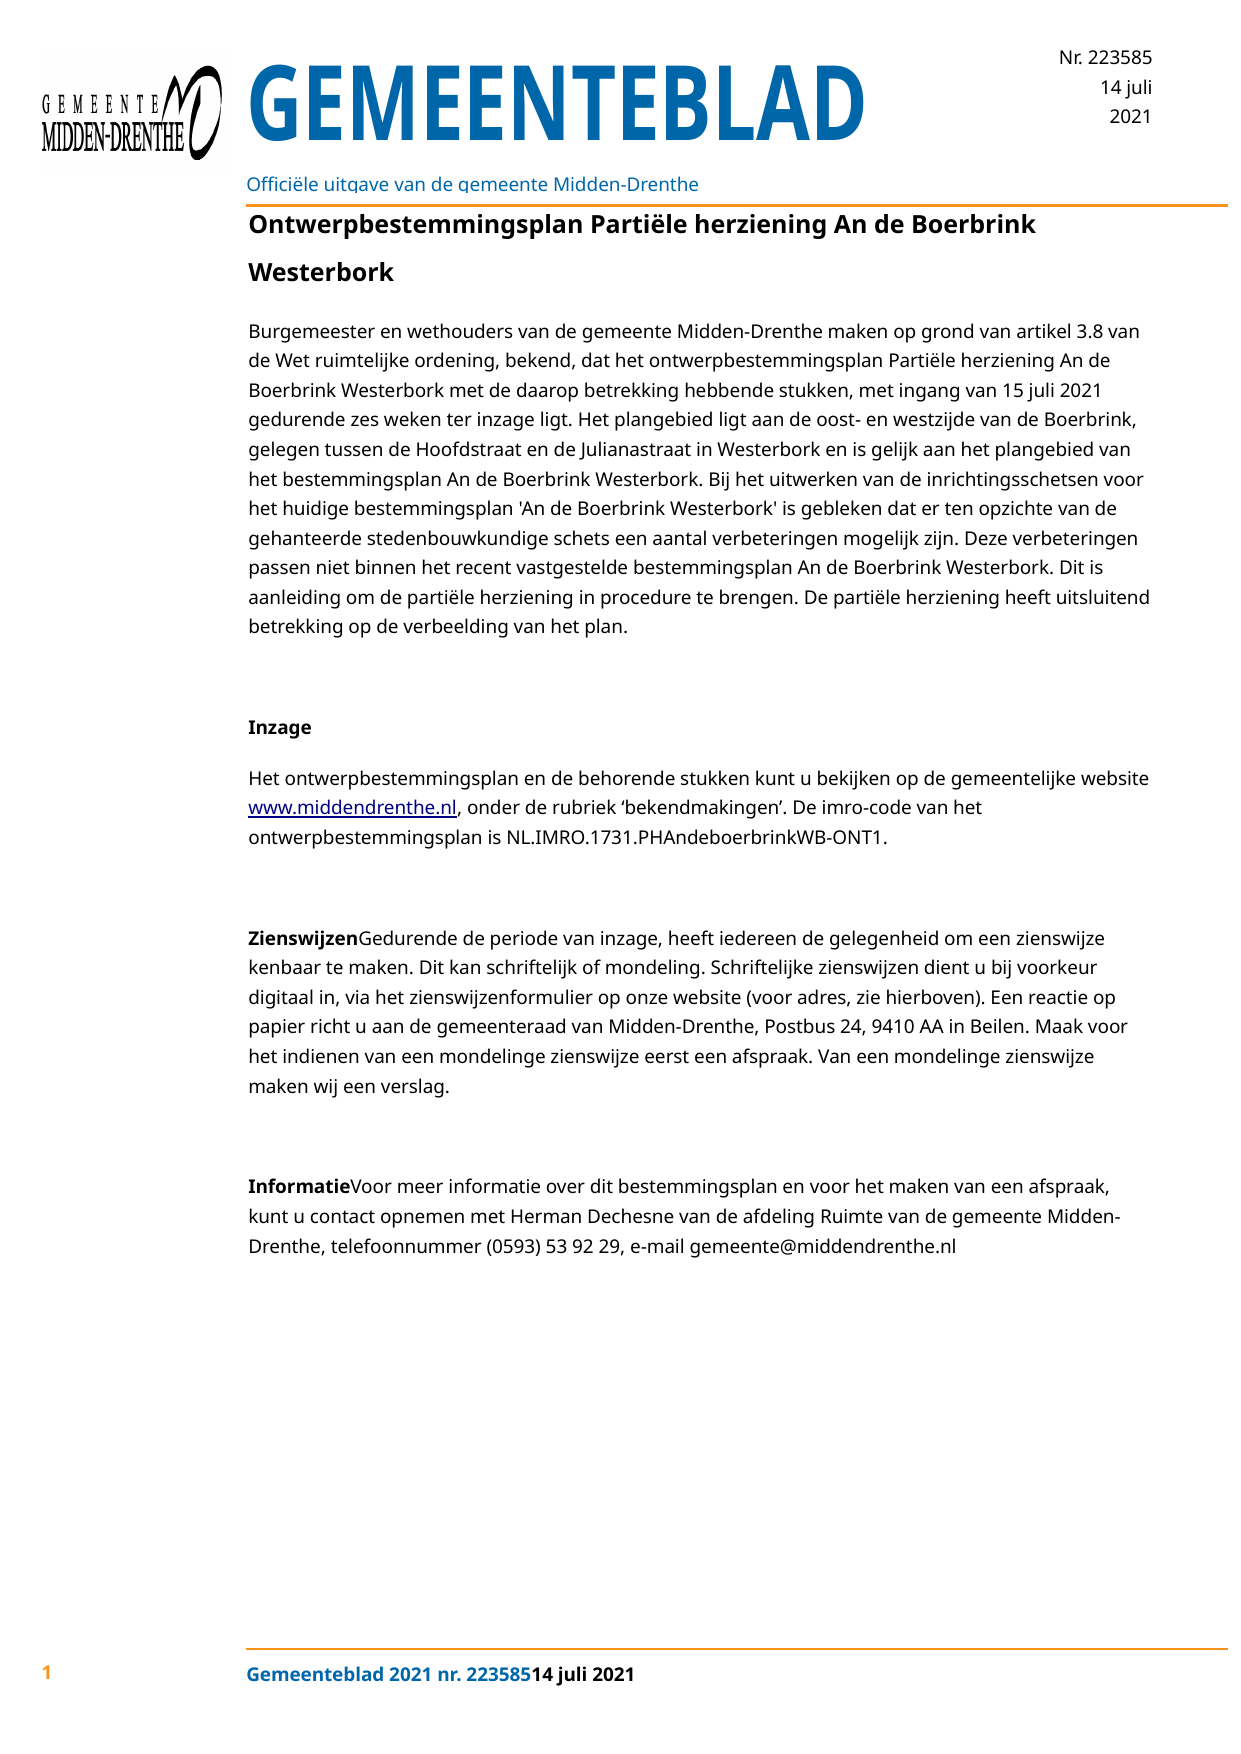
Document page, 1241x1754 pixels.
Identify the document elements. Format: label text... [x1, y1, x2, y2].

picture [41, 47, 231, 172]
text Burgemeester en wethouders van de gemeente Midden-Drenthe maken op grond van artikel 3.8 van de Wet ruimtelijke ordening, bekend, dat het ontwerpbestemmingsplan Partiële herziening An de Boerbrink Westerbork met de daarop betrekking hebbende stukken, met ingang van 15 juli 2021 gedurende zes weken ter inzage ligt. Het plangebied ligt aan de oost- en westzijde van de Boerbrink, gelegen tussen de Hoofdstraat en de Julianastraat in Westerbork en is gelijk aan het plangebied van het bestemmingsplan An de Boerbrink Westerbork. Bij het uitwerken van de inrichtingsschetsen voor het huidige bestemmingsplan 'An de Boerbrink Westerbork' is gebleken dat er ten opzichte van de gehanteerde stedenbouwkundige schets een aantal verbeteringen mogelijk zijn. Deze verbeteringen passen niet binnen het recent vastgestelde bestemmingsplan An de Boerbrink Westerbork. Dit is aanleiding om de partiële herziening in procedure te brengen. De partiële herziening heeft uitsluitend betrekking op de verbeelding van het plan. [248, 318, 1152, 639]
text ZienswijzenGedurende de periode van inzage, heeft iedereen de gelegenheid om een zienswijze kenbaar te maken. Dit kan schriftelijk of mondeling. Schriftelijke zienswijzen dient u bij voorkeur digitaal in, via het zienswijzenformulier op onze website (voor adres, zie hierboven). Een reactie op papier richt u aan de gemeenteraad van Midden-Drenthe, Postbus 24, 9410 AA in Beilen. Maak voor het indienen van een mondelinge zienswijze eerst een afspraak. Van een mondelinge zienswijze maken wij een verslag. [248, 925, 1152, 1099]
text Inzage [248, 714, 1152, 740]
text Ontwerpbestemmingsplan Partiële herziening An de Boerbrink Westerbork [248, 207, 1152, 288]
text Het ontwerpbestemmingsplan en de behorende stukken kunt u bekijken op de gemeentelijke website www.middendrenthe.nl, onder de rubriek ‘bekendmakingen’. De imro-code van het ontwerpbestemmingsplan is NL.IMRO.1731.PHAndeboerbrinkWB-ONT1. [248, 765, 1152, 850]
text InformatieVoor meer informatie over dit bestemmingsplan en voor het maken van een afspraak, kunt u contact opnemen met Herman Dechesne van de afdeling Ruimte van de gemeente Midden-Drenthe, telefoonnummer (0593) 53 92 29, e-mail gemeente@middendrenthe.nl [248, 1174, 1152, 1259]
